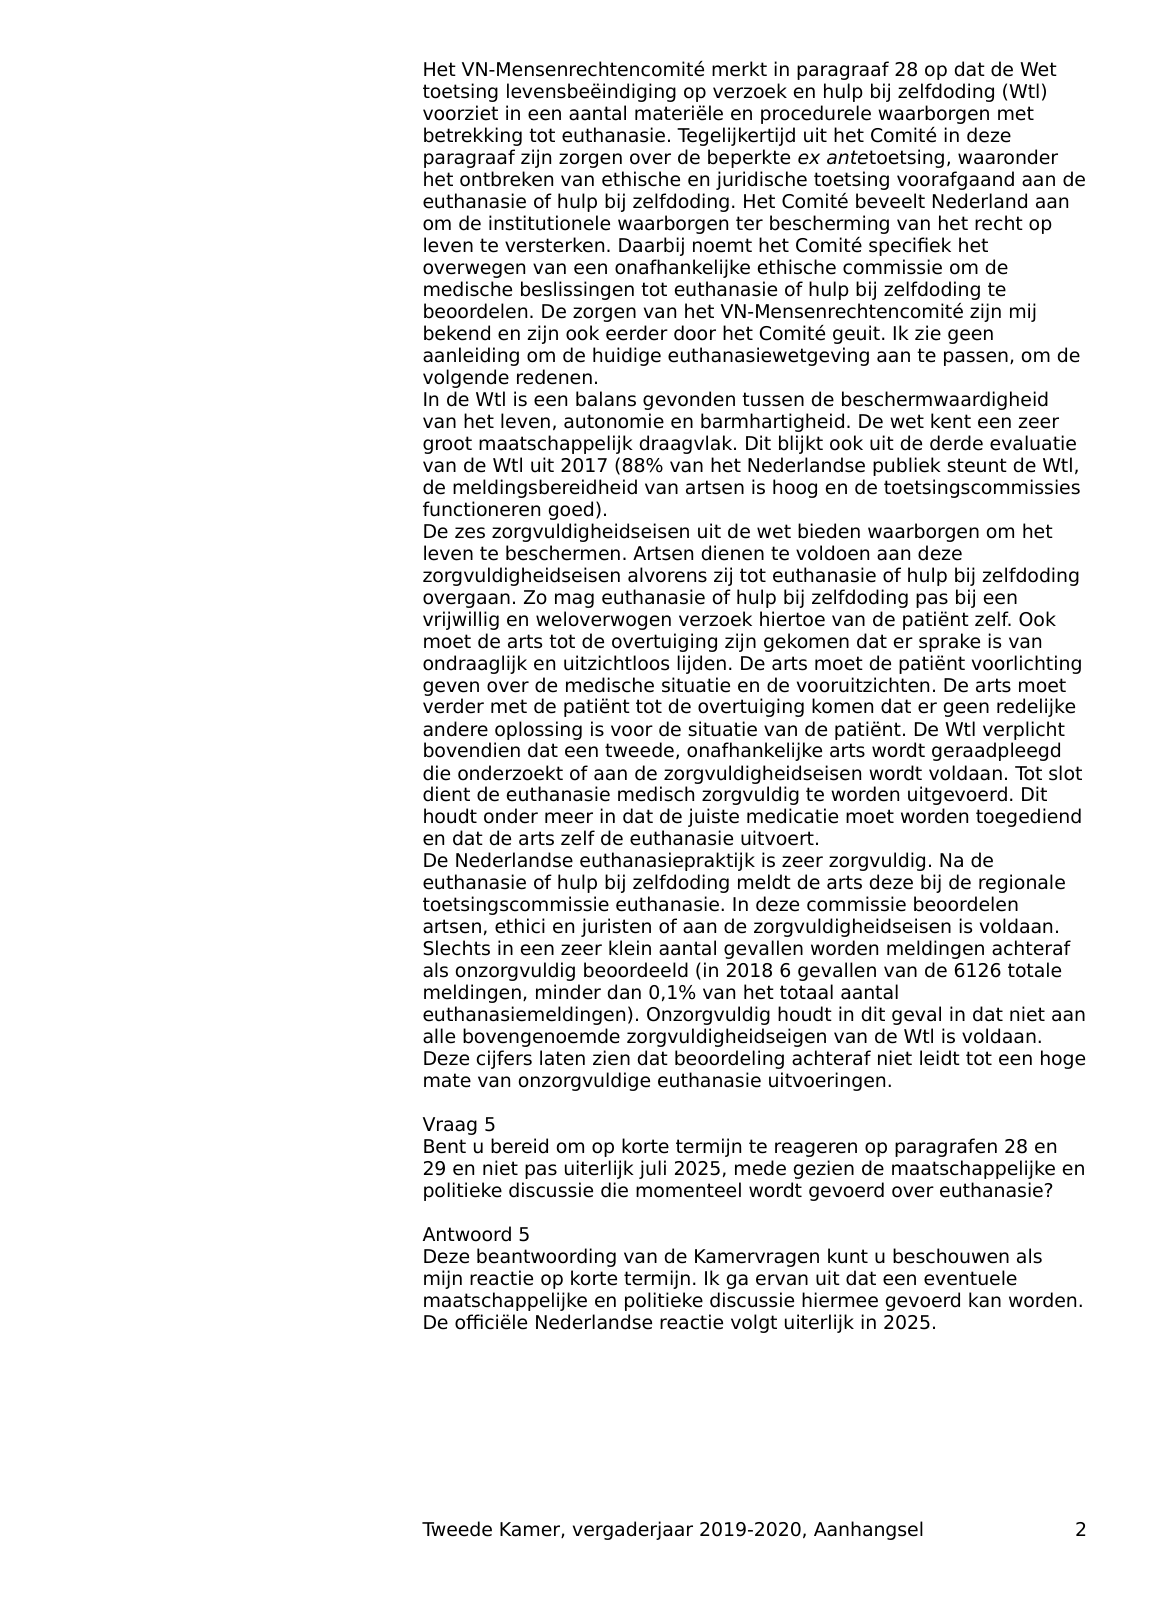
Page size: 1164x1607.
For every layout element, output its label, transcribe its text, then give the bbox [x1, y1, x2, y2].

text Antwoord 5 [422, 1224, 1087, 1246]
text In de Wtl is een balans gevonden tussen de beschermwaardigheid van het leven, autonomie en barmhartigheid. De wet kent een zeer groot maatschappelijk draagvlak. Dit blijkt ook uit de derde evaluatie van de Wtl uit 2017 (88% van het Nederlandse publiek steunt de Wtl, de meldingsbereidheid van artsen is hoog en de toetsingscommissies functioneren goed). [422, 389, 1087, 521]
text Bent u bereid om op korte termijn te reageren op paragrafen 28 en 29 en niet pas uiterlijk juli 2025, mede gezien de maatschappelijke en politieke discussie die momenteel wordt gevoerd over euthanasie? [422, 1136, 1087, 1202]
text Vraag 5 [422, 1114, 1087, 1136]
text Deze beantwoording van de Kamervragen kunt u beschouwen als mijn reactie op korte termijn. Ik ga ervan uit dat een eventuele maatschappelijke en politieke discussie hiermee gevoerd kan worden. De officiële Nederlandse reactie volgt uiterlijk in 2025. [422, 1246, 1087, 1334]
text De Nederlandse euthanasiepraktijk is zeer zorgvuldig. Na de euthanasie of hulp bij zelfdoding meldt de arts deze bij de regionale toetsingscommissie euthanasie. In deze commissie beoordelen artsen, ethici en juristen of aan de zorgvuldigheidseisen is voldaan. Slechts in een zeer klein aantal gevallen worden meldingen achteraf als onzorgvuldig beoordeeld (in 2018 6 gevallen van de 6126 totale meldingen, minder dan 0,1% van het totaal aantal euthanasiemeldingen). Onzorgvuldig houdt in dit geval in dat niet aan alle bovengenoemde zorgvuldigheidseigen van de Wtl is voldaan. Deze cijfers laten zien dat beoordeling achteraf niet leidt tot een hoge mate van onzorgvuldige euthanasie uitvoeringen. [422, 850, 1087, 1092]
text Het VN-Mensenrechtencomité merkt in paragraaf 28 op dat de Wet toetsing levensbeëindiging op verzoek en hulp bij zelfdoding (Wtl) voorziet in een aantal materiële en procedurele waarborgen met betrekking tot euthanasie. Tegelijkertijd uit het Comité in deze paragraaf zijn zorgen over de beperkte ex antetoetsing, waaronder het ontbreken van ethische en juridische toetsing voorafgaand aan de euthanasie of hulp bij zelfdoding. Het Comité beveelt Nederland aan om de institutionele waarborgen ter bescherming van het recht op leven te versterken. Daarbij noemt het Comité specifiek het overwegen van een onafhankelijke ethische commissie om de medische beslissingen tot euthanasie of hulp bij zelfdoding te beoordelen. De zorgen van het VN-Mensenrechtencomité zijn mij bekend en zijn ook eerder door het Comité geuit. Ik zie geen aanleiding om de huidige euthanasiewetgeving aan te passen, om de volgende redenen. [422, 59, 1087, 389]
text De zes zorgvuldigheidseisen uit de wet bieden waarborgen om het leven te beschermen. Artsen dienen te voldoen aan deze zorgvuldigheidseisen alvorens zij tot euthanasie of hulp bij zelfdoding overgaan. Zo mag euthanasie of hulp bij zelfdoding pas bij een vrijwillig en weloverwogen verzoek hiertoe van de patiënt zelf. Ook moet de arts tot de overtuiging zijn gekomen dat er sprake is van ondraaglijk en uitzichtloos lijden. De arts moet de patiënt voorlichting geven over de medische situatie en de vooruitzichten. De arts moet verder met de patiënt tot de overtuiging komen dat er geen redelijke andere oplossing is voor de situatie van de patiënt. De Wtl verplicht bovendien dat een tweede, onafhankelijke arts wordt geraadpleegd die onderzoekt of aan de zorgvuldigheidseisen wordt voldaan. Tot slot dient de euthanasie medisch zorgvuldig te worden uitgevoerd. Dit houdt onder meer in dat de juiste medicatie moet worden toegediend en dat de arts zelf de euthanasie uitvoert. [422, 521, 1087, 850]
